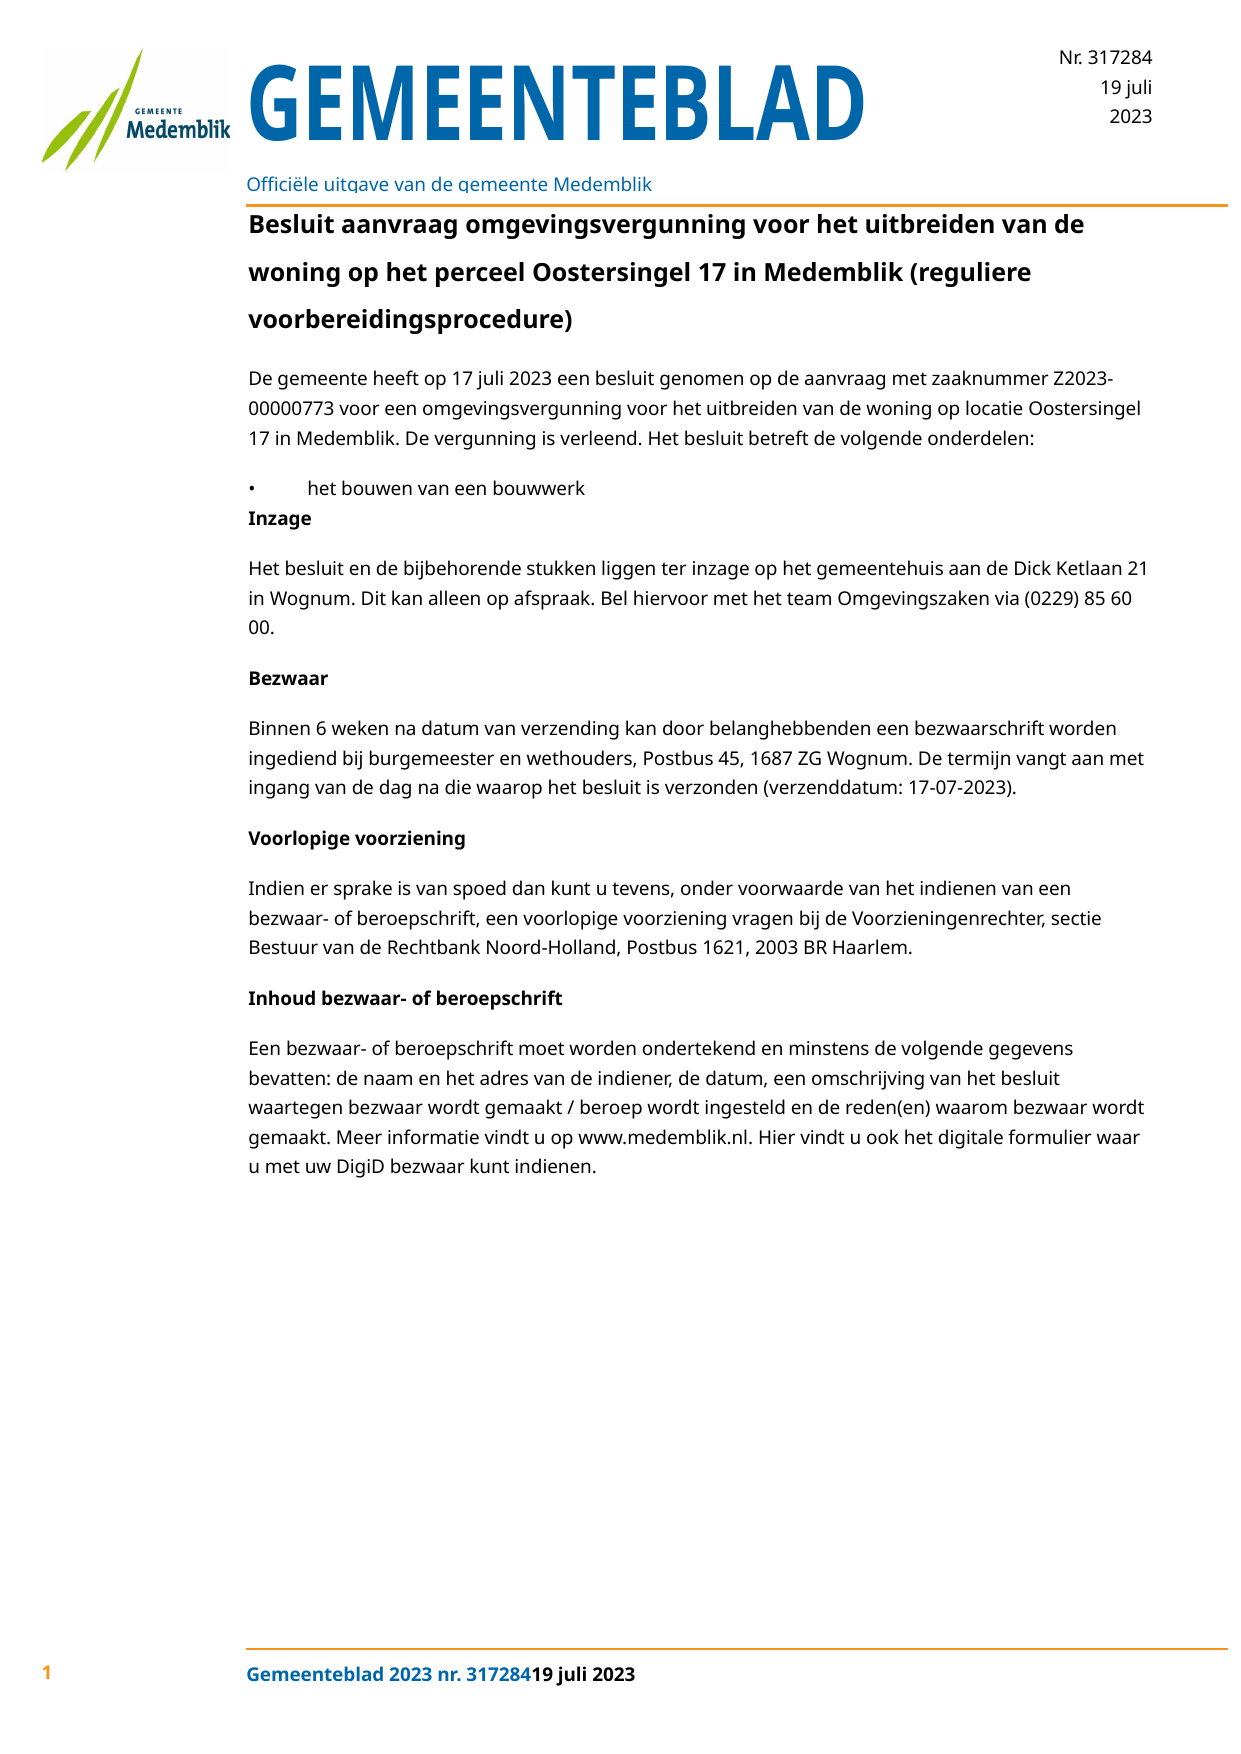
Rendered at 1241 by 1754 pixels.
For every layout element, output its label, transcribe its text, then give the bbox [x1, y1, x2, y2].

picture [41, 47, 231, 172]
text Binnen 6 weken na datum van verzending kan door belanghebbenden een bezwaarschrift worden ingediend bij burgemeester en wethouders, Postbus 45, 1687 ZG Wognum. De termijn vangt aan met ingang van de dag na die waarop het besluit is verzonden (verzenddatum: 17-07-2023). [248, 715, 1152, 800]
text Het besluit en de bijbehorende stukken liggen ter inzage op het gemeentehuis aan de Dick Ketlaan 21 in Wognum. Dit kan alleen op afspraak. Bel hiervoor met het team Omgevingszaken via (0229) 85 60 00. [248, 555, 1152, 640]
list het bouwen van een bouwwerk [248, 475, 1152, 501]
text Inzage [248, 505, 1152, 530]
text Inhoud bezwaar- of beroepschrift [248, 985, 1152, 1010]
text Voorlopige voorziening [248, 825, 1152, 850]
text De gemeente heeft op 17 juli 2023 een besluit genomen op de aanvraag met zaaknummer Z2023-00000773 voor een omgevingsvergunning voor het uitbreiden van de woning op locatie Oostersingel 17 in Medemblik. De vergunning is verleend. Het besluit betreft de volgende onderdelen: [248, 366, 1152, 450]
text Bezwaar [248, 665, 1152, 690]
text Indien er sprake is van spoed dan kunt u tevens, onder voorwaarde van het indienen van een bezwaar- of beroepschrift, een voorlopige voorziening vragen bij de Voorzieningenrechter, sectie Bestuur van de Rechtbank Noord-Holland, Postbus 1621, 2003 BR Haarlem. [248, 875, 1152, 960]
text Besluit aanvraag omgevingsvergunning voor het uitbreiden van de woning op het perceel Oostersingel 17 in Medemblik (reguliere voorbereidingsprocedure) [248, 207, 1152, 336]
text Een bezwaar- of beroepschrift moet worden ondertekend en minstens de volgende gegevens bevatten: de naam en het adres van de indiener, de datum, een omschrijving van het besluit waartegen bezwaar wordt gemaakt / beroep wordt ingesteld en de reden(en) waarom bezwaar wordt gemaakt. Meer informatie vindt u op www.medemblik.nl. Hier vindt u ook het digitale formulier waar u met uw DigiD bezwaar kunt indienen. [248, 1035, 1152, 1179]
